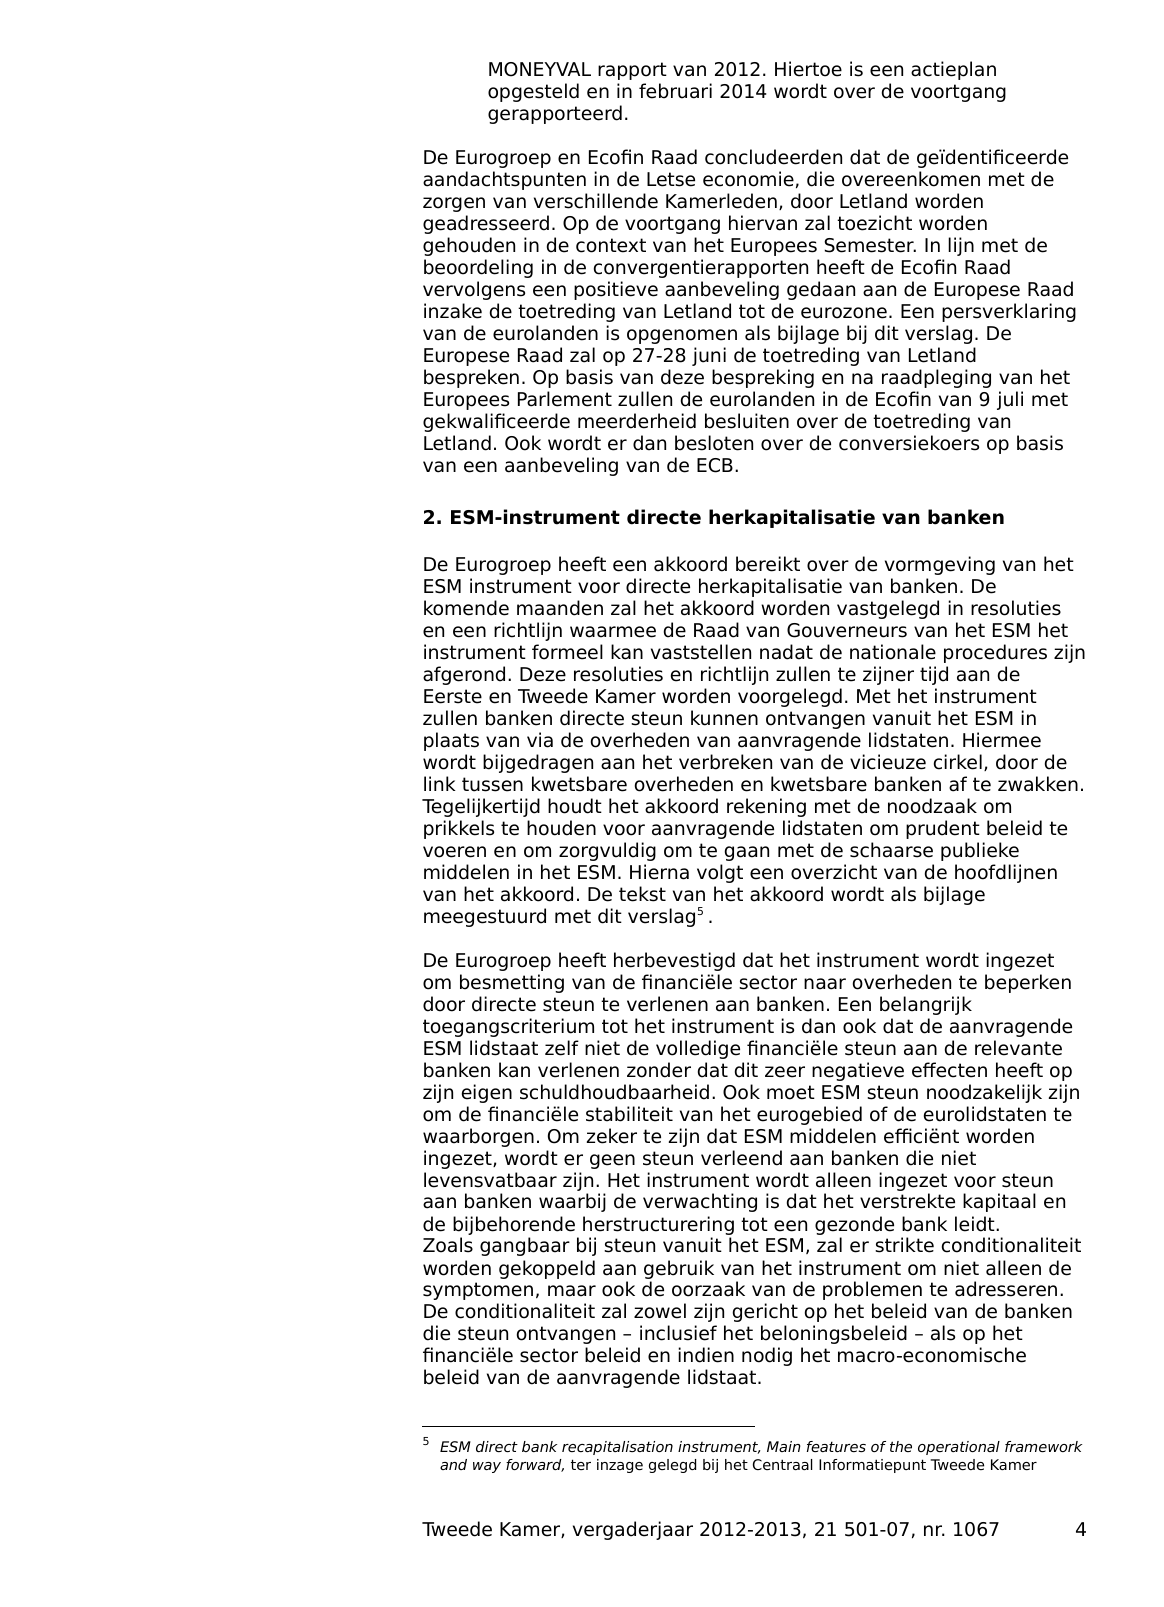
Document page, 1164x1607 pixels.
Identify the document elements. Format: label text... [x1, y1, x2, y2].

text ESM direct bank recapitalisation instrument, Main features of the operational framework and way forward, ter inzage gelegd bij het Centraal Informatiepunt Tweede Kamer [422, 1435, 1087, 1474]
text De Eurogroep heeft een akkoord bereikt over de vormgeving van het ESM instrument voor directe herkapitalisatie van banken. De komende maanden zal het akkoord worden vastgelegd in resoluties en een richtlijn waarmee de Raad van Gouverneurs van het ESM het instrument formeel kan vaststellen nadat de nationale procedures zijn afgerond. Deze resoluties en richtlijn zullen te zijner tijd aan de Eerste en Tweede Kamer worden voorgelegd. Met het instrument zullen banken directe steun kunnen ontvangen vanuit het ESM in plaats van via de overheden van aanvragende lidstaten. Hiermee wordt bijgedragen aan het verbreken van de vicieuze cirkel, door de link tussen kwetsbare overheden en kwetsbare banken af te zwakken. Tegelijkertijd houdt het akkoord rekening met de noodzaak om prikkels te houden voor aanvragende lidstaten om prudent beleid te voeren en om zorgvuldig om te gaan met de schaarse publieke middelen in het ESM. Hierna volgt een overzicht van de hoofdlijnen van het akkoord. De tekst van het akkoord wordt als bijlage meegestuurd met dit verslag. [422, 554, 1087, 927]
text MONEYVAL rapport van 2012. Hiertoe is een actieplan opgesteld en in februari 2014 wordt over de voortgang gerapporteerd. [422, 59, 1087, 125]
text De Eurogroep heeft herbevestigd dat het instrument wordt ingezet om besmetting van de financiële sector naar overheden te beperken door directe steun te verlenen aan banken. Een belangrijk toegangscriterium tot het instrument is dan ook dat de aanvragende ESM lidstaat zelf niet de volledige financiële steun aan de relevante banken kan verlenen zonder dat dit zeer negatieve effecten heeft op zijn eigen schuldhoudbaarheid. Ook moet ESM steun noodzakelijk zijn om de financiële stabiliteit van het eurogebied of de eurolidstaten te waarborgen. Om zeker te zijn dat ESM middelen efficiënt worden ingezet, wordt er geen steun verleend aan banken die niet levensvatbaar zijn. Het instrument wordt alleen ingezet voor steun aan banken waarbij de verwachting is dat het verstrekte kapitaal en de bijbehorende herstructurering tot een gezonde bank leidt. [422, 950, 1087, 1235]
text De Eurogroep en Ecofin Raad concludeerden dat de geïdentificeerde aandachtspunten in de Letse economie, die overeenkomen met de zorgen van verschillende Kamerleden, door Letland worden geadresseerd. Op de voortgang hiervan zal toezicht worden gehouden in de context van het Europees Semester. In lijn met de beoordeling in de convergentierapporten heeft de Ecofin Raad vervolgens een positieve aanbeveling gedaan aan de Europese Raad inzake de toetreding van Letland tot de eurozone. Een persverklaring van de eurolanden is opgenomen als bijlage bij dit verslag. De Europese Raad zal op 27-28 juni de toetreding van Letland bespreken. Op basis van deze bespreking en na raadpleging van het Europees Parlement zullen de eurolanden in de Ecofin van 9 juli met gekwalificeerde meerderheid besluiten over de toetreding van Letland. Ook wordt er dan besloten over de conversiekoers op basis van een aanbeveling van de ECB. [422, 147, 1087, 477]
subtitle 2. ESM-instrument directe herkapitalisatie van banken [422, 507, 1087, 529]
text Zoals gangbaar bij steun vanuit het ESM, zal er strikte conditionaliteit worden gekoppeld aan gebruik van het instrument om niet alleen de symptomen, maar ook de oorzaak van de problemen te adresseren. De conditionaliteit zal zowel zijn gericht op het beleid van de banken die steun ontvangen – inclusief het beloningsbeleid – als op het financiële sector beleid en indien nodig het macro-economische beleid van de aanvragende lidstaat. [422, 1235, 1087, 1389]
